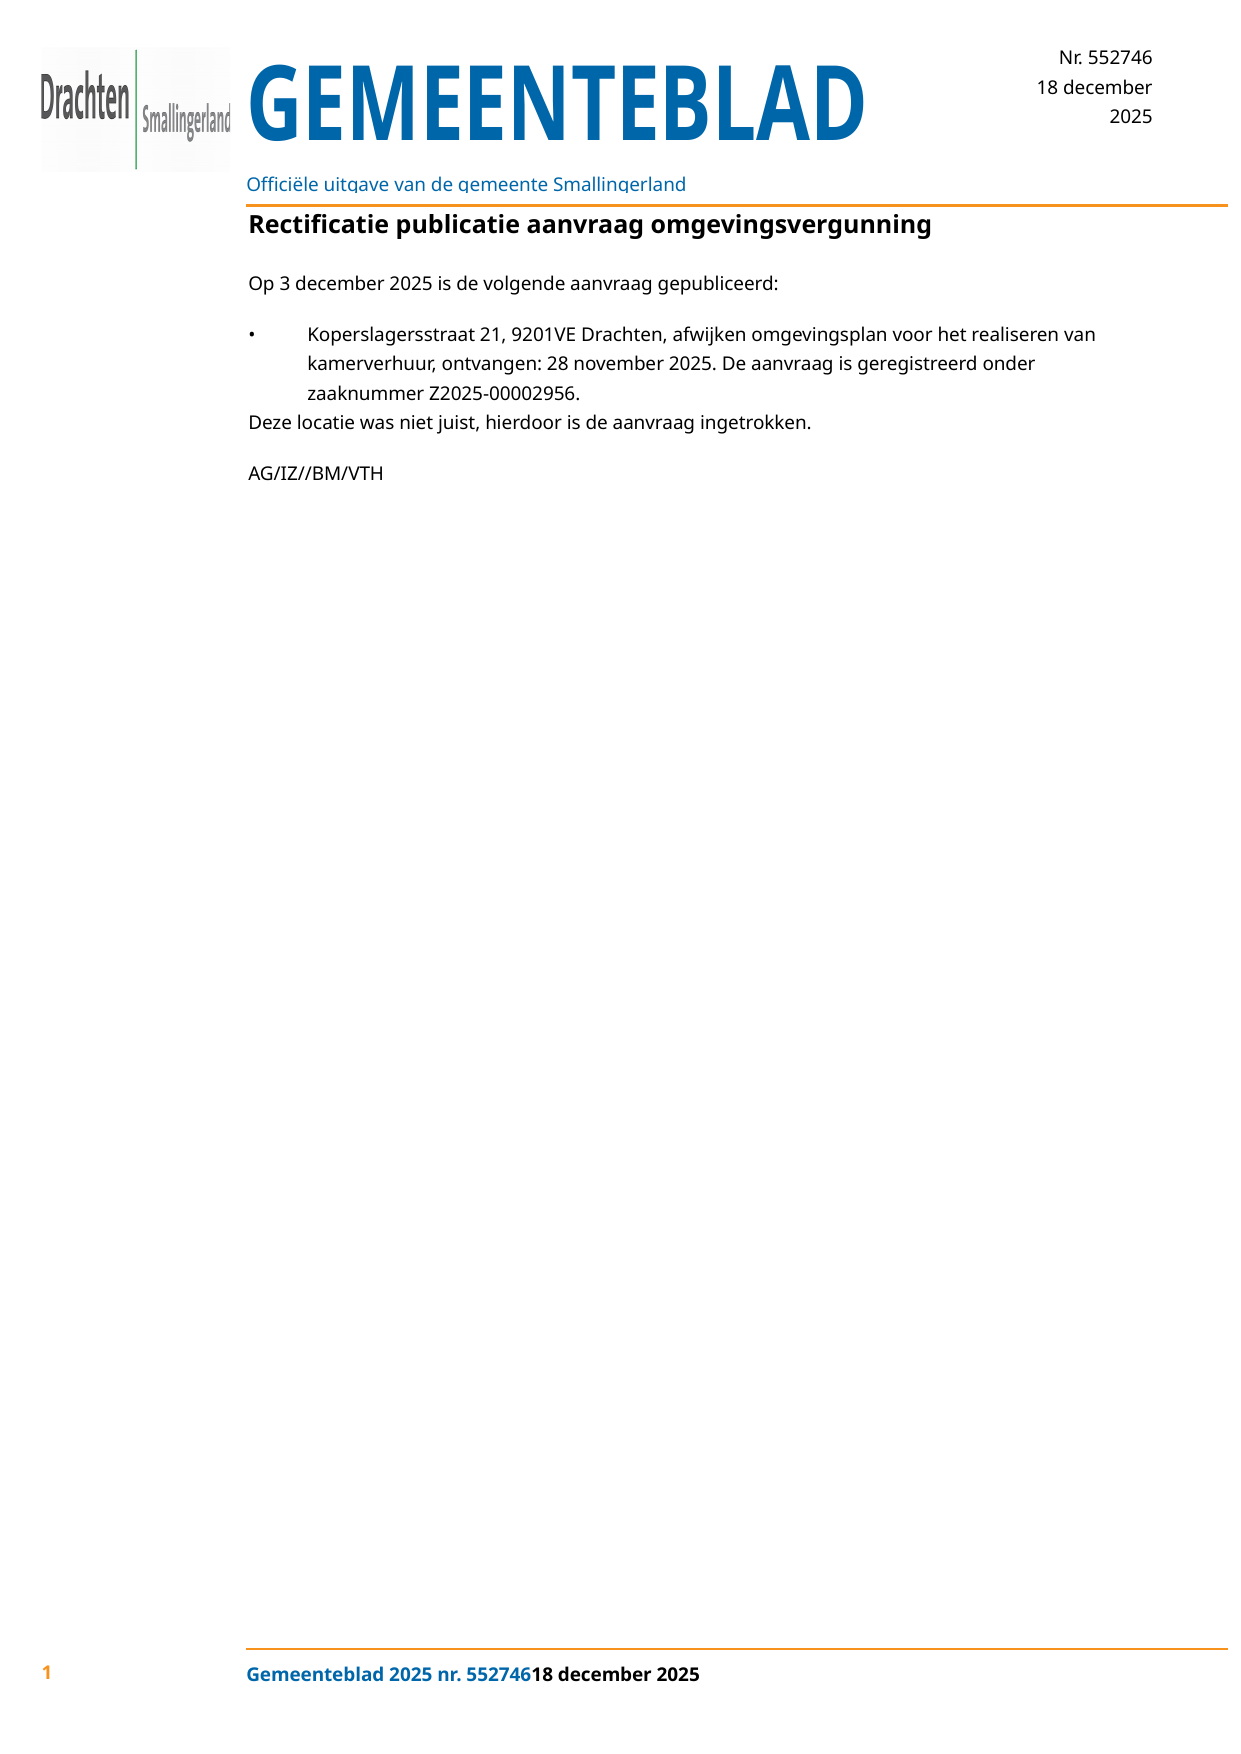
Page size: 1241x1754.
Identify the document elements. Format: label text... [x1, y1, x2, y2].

list Koperslagersstraat 21, 9201VE Drachten, afwijken omgevingsplan voor het realiseren van kamerverhuur, ontvangen: 28 november 2025. De aanvraag is geregistreerd onder zaaknummer Z2025-00002956. [248, 321, 1152, 406]
text Op 3 december 2025 is de volgende aanvraag gepubliceerd: [248, 270, 1152, 296]
text Deze locatie was niet juist, hierdoor is de aanvraag ingetrokken. [248, 409, 1152, 435]
text Rectificatie publicatie aanvraag omgevingsvergunning [248, 207, 1152, 241]
picture [41, 47, 231, 172]
text AG/IZ//BM/VTH [248, 460, 1152, 486]
